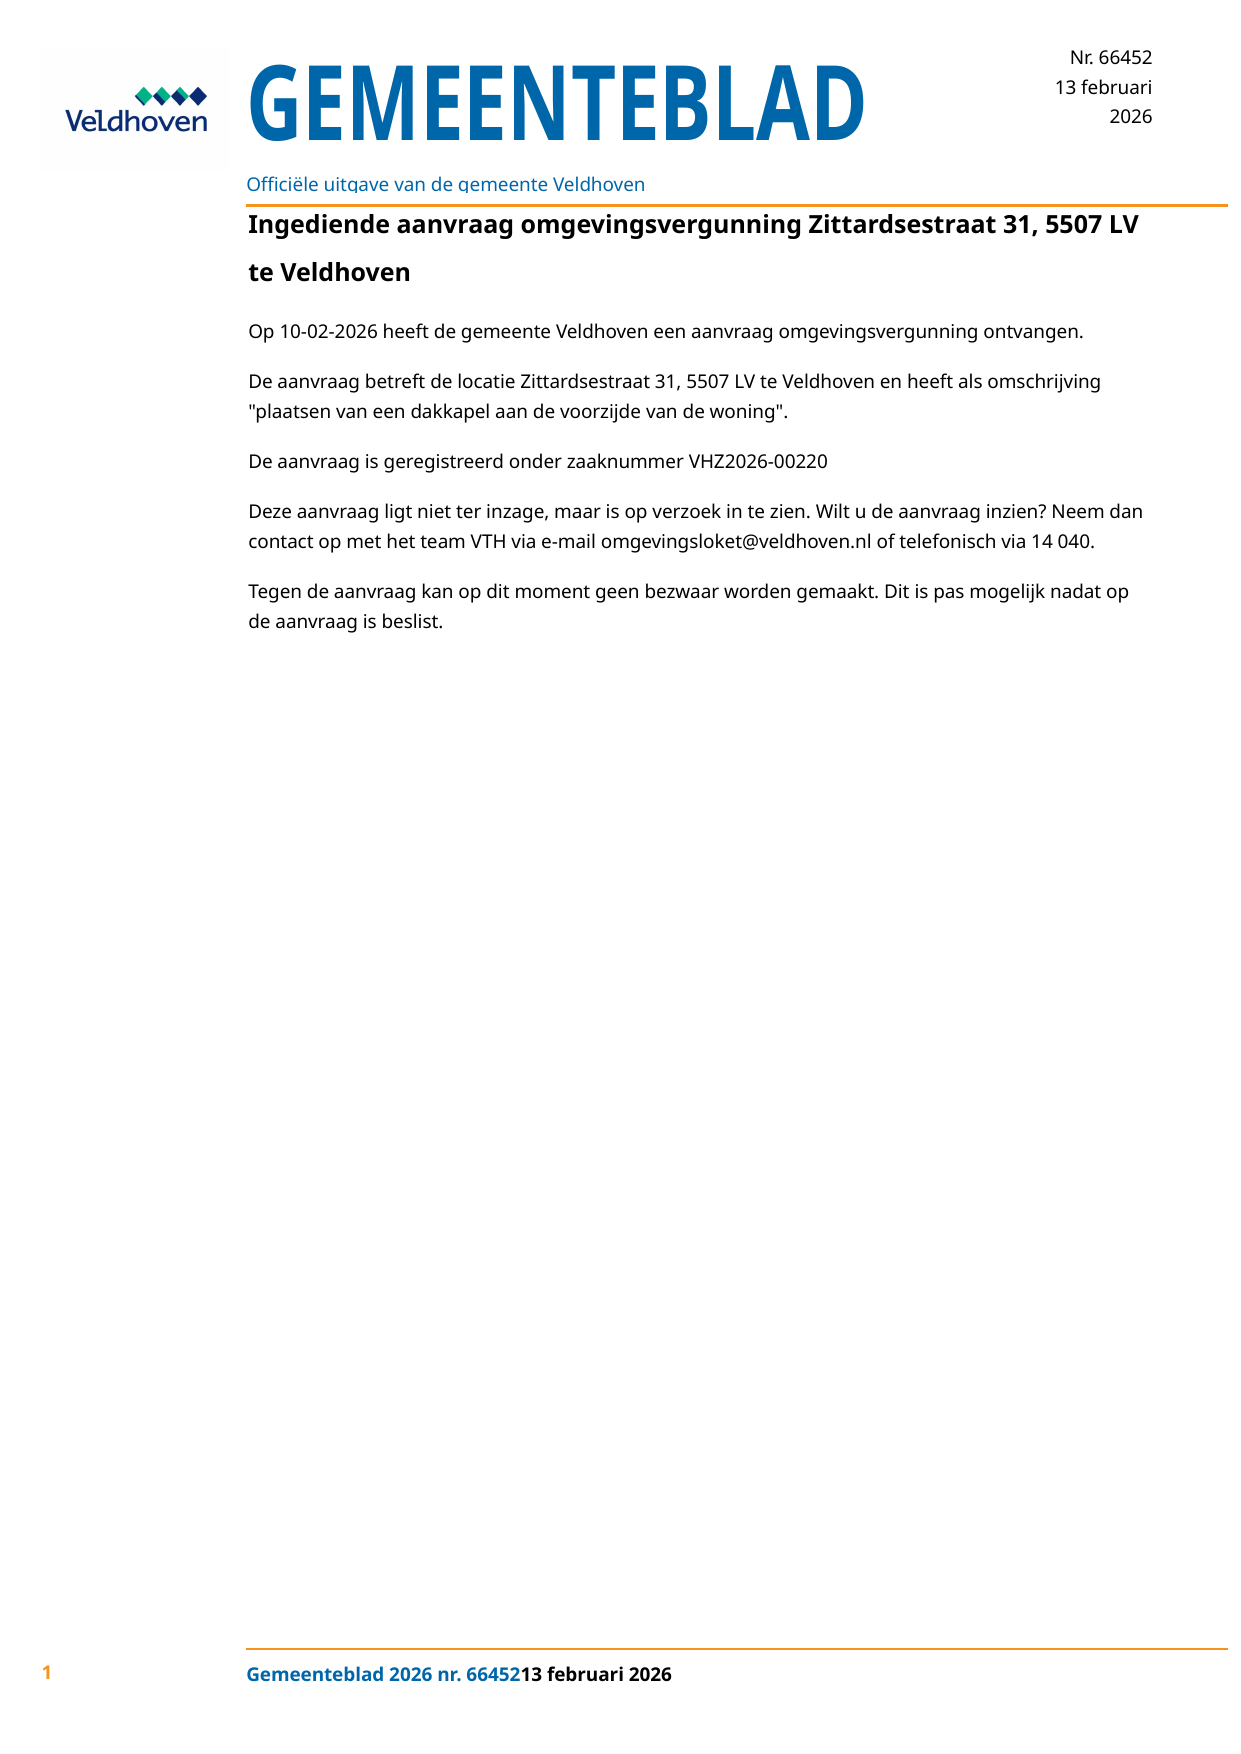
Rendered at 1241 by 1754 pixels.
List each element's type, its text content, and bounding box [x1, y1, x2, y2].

text De aanvraag betreft de locatie Zittardsestraat 31, 5507 LV te Veldhoven en heeft als omschrijving "plaatsen van een dakkapel aan de voorzijde van de woning". [248, 368, 1152, 424]
text Ingediende aanvraag omgevingsvergunning Zittardsestraat 31, 5507 LV te Veldhoven [248, 207, 1152, 288]
text Tegen de aanvraag kan op dit moment geen bezwaar worden gemaakt. Dit is pas mogelijk nadat op de aanvraag is beslist. [248, 579, 1152, 634]
picture [41, 47, 231, 172]
text Deze aanvraag ligt niet ter inzage, maar is op verzoek in te zien. Wilt u de aanvraag inzien? Neem dan contact op met het team VTH via e-mail omgevingsloket@veldhoven.nl of telefonisch via 14 040. [248, 499, 1152, 554]
text De aanvraag is geregistreerd onder zaaknummer VHZ2026-00220 [248, 448, 1152, 474]
text Op 10-02-2026 heeft de gemeente Veldhoven een aanvraag omgevingsvergunning ontvangen. [248, 318, 1152, 344]
